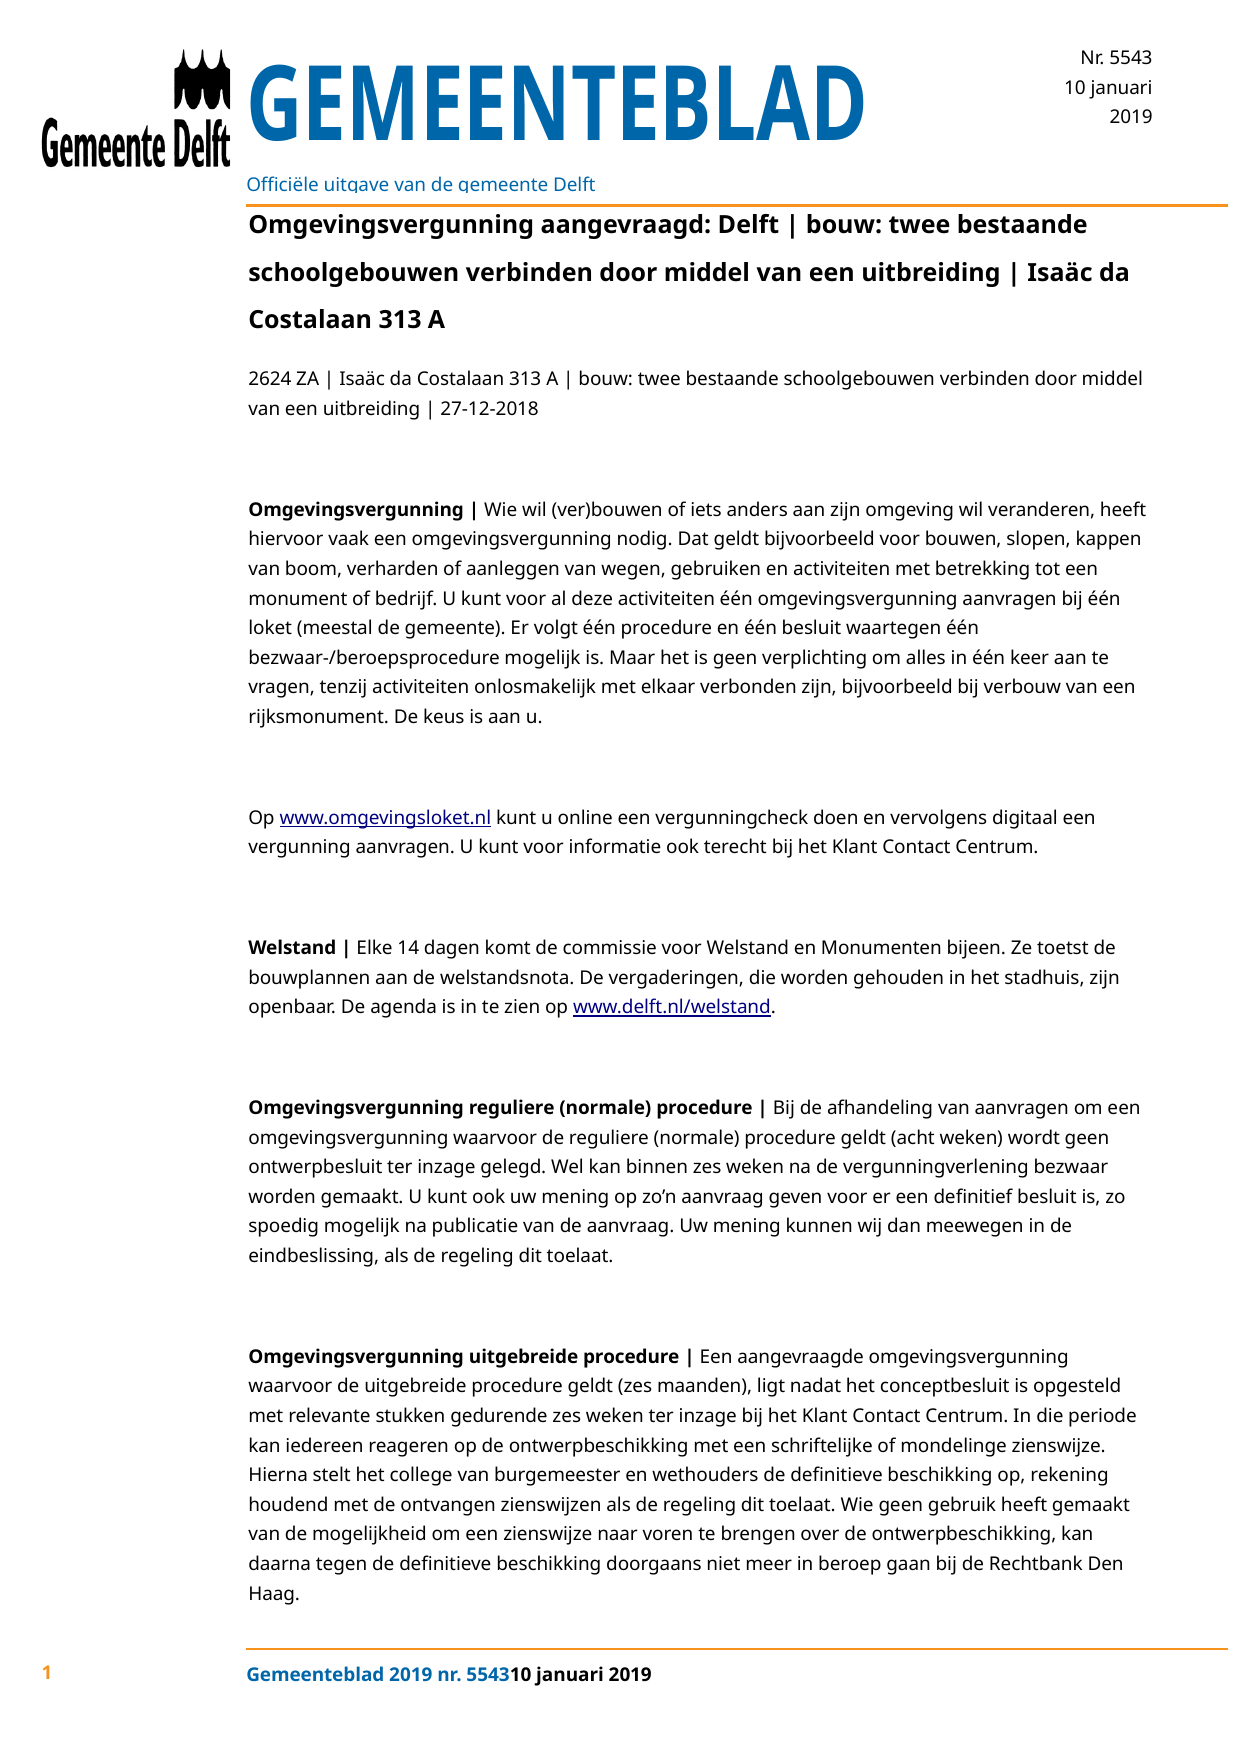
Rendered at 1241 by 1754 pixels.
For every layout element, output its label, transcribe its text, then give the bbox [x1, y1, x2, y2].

text 2624 ZA | Isaäc da Costalaan 313 A | bouw: twee bestaande schoolgebouwen verbinden door middel van een uitbreiding | 27-12-2018 [248, 366, 1152, 421]
text Welstand | Elke 14 dagen komt de commissie voor Welstand en Monumenten bijeen. Ze toetst de bouwplannen aan de welstandsnota. De vergaderingen, die worden gehouden in het stadhuis, zijn openbaar. De agenda is in te zien op www.delft.nl/welstand. [248, 934, 1152, 1019]
text Op www.omgevingsloket.nl kunt u online een vergunningcheck doen en vervolgens digitaal een vergunning aanvragen. U kunt voor informatie ook terecht bij het Klant Contact Centrum. [248, 804, 1152, 859]
text Omgevingsvergunning | Wie wil (ver)bouwen of iets anders aan zijn omgeving wil veranderen, heeft hiervoor vaak een omgevingsvergunning nodig. Dat geldt bijvoorbeeld voor bouwen, slopen, kappen van boom, verharden of aanleggen van wegen, gebruiken en activiteiten met betrekking tot een monument of bedrijf. U kunt voor al deze activiteiten één omgevingsvergunning aanvragen bij één loket (meestal de gemeente). Er volgt één procedure en één besluit waartegen één bezwaar-/beroepsprocedure mogelijk is. Maar het is geen verplichting om alles in één keer aan te vragen, tenzij activiteiten onlosmakelijk met elkaar verbonden zijn, bijvoorbeeld bij verbouw van een rijksmonument. De keus is aan u. [248, 496, 1152, 729]
picture [41, 47, 231, 172]
text Omgevingsvergunning uitgebreide procedure | Een aangevraagde omgevingsvergunning waarvoor de uitgebreide procedure geldt (zes maanden), ligt nadat het conceptbesluit is opgesteld met relevante stukken gedurende zes weken ter inzage bij het Klant Contact Centrum. In die periode kan iedereen reageren op de ontwerpbeschikking met een schriftelijke of mondelinge zienswijze. Hierna stelt het college van burgemeester en wethouders de definitieve beschikking op, rekening houdend met de ontvangen zienswijzen als de regeling dit toelaat. Wie geen gebruik heeft gemaakt van de mogelijkheid om een zienswijze naar voren te brengen over de ontwerpbeschikking, kan daarna tegen de definitieve beschikking doorgaans niet meer in beroep gaan bij de Rechtbank Den Haag. [248, 1343, 1152, 1605]
text Omgevingsvergunning reguliere (normale) procedure | Bij de afhandeling van aanvragen om een omgevingsvergunning waarvoor de reguliere (normale) procedure geldt (acht weken) wordt geen ontwerpbesluit ter inzage gelegd. Wel kan binnen zes weken na de vergunningverlening bezwaar worden gemaakt. U kunt ook uw mening op zo’n aanvraag geven voor er een definitief besluit is, zo spoedig mogelijk na publicatie van de aanvraag. Uw mening kunnen wij dan meewegen in de eindbeslissing, als de regeling dit toelaat. [248, 1094, 1152, 1268]
text Omgevingsvergunning aangevraagd: Delft | bouw: twee bestaande schoolgebouwen verbinden door middel van een uitbreiding | Isaäc da Costalaan 313 A [248, 207, 1152, 336]
